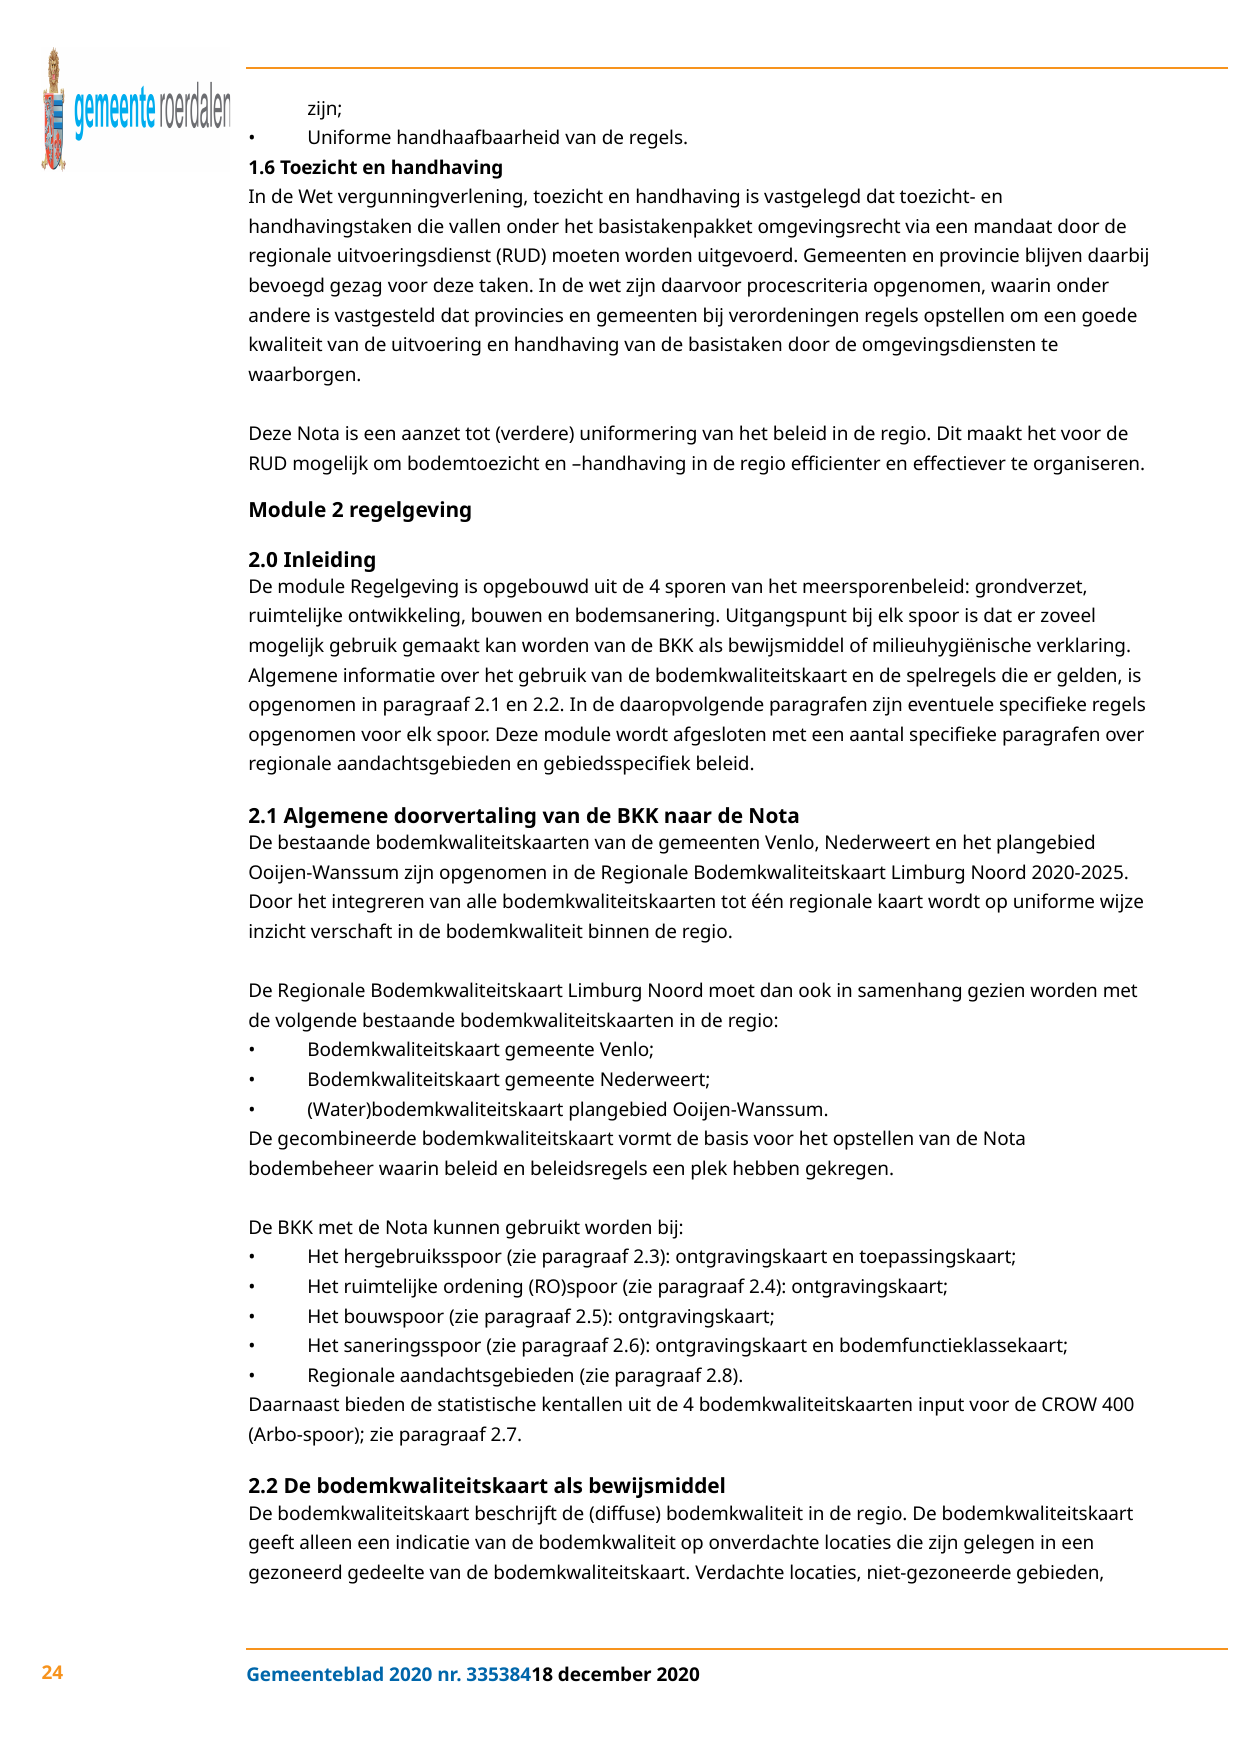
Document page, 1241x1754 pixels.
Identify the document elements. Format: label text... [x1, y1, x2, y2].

text 1.6 Toezicht en handhaving [248, 154, 1152, 180]
text De bodemkwaliteitskaart beschrijft de (diffuse) bodemkwaliteit in de regio. De bodemkwaliteitskaart geeft alleen een indicatie van de bodemkwaliteit op onverdachte locaties die zijn gelegen in een gezoneerd gedeelte van de bodemkwaliteitskaart. Verdachte locaties, niet-gezoneerde gebieden, [248, 1500, 1152, 1585]
list zijn; [248, 95, 1152, 121]
text Module 2 regelgeving [248, 495, 1152, 524]
text De gecombineerde bodemkwaliteitskaart vormt de basis voor het opstellen van de Nota bodembeheer waarin beleid en beleidsregels een plek hebben gekregen. [248, 1125, 1152, 1181]
text In de Wet vergunningverlening, toezicht en handhaving is vastgelegd dat toezicht- en handhavingstaken die vallen onder het basistakenpakket omgevingsrecht via een mandaat door de regionale uitvoeringsdienst (RUD) moeten worden uitgevoerd. Gemeenten en provincie blijven daarbij bevoegd gezag voor deze taken. In de wet zijn daarvoor procescriteria opgenomen, waarin onder andere is vastgesteld dat provincies en gemeenten bij verordeningen regels opstellen om een goede kwaliteit van de uitvoering en handhaving van de basistaken door de omgevingsdiensten te waarborgen. [248, 183, 1152, 387]
list Het saneringsspoor (zie paragraaf 2.6): ontgravingskaart en bodemfunctieklassekaart; [248, 1332, 1152, 1358]
text Door het integreren van alle bodemkwaliteitskaarten tot één regionale kaart wordt op uniforme wijze inzicht verschaft in de bodemkwaliteit binnen de regio. [248, 889, 1152, 944]
text De bestaande bodemkwaliteitskaarten van de gemeenten Venlo, Nederweert en het plangebied Ooijen-Wanssum zijn opgenomen in de Regionale Bodemkwaliteitskaart Limburg Noord 2020-2025. [248, 829, 1152, 885]
list Uniforme handhaafbaarheid van de regels. [248, 124, 1152, 150]
list Het bouwspoor (zie paragraaf 2.5): ontgravingskaart; [248, 1303, 1152, 1328]
list Bodemkwaliteitskaart gemeente Venlo; [248, 1037, 1152, 1062]
text De module Regelgeving is opgebouwd uit de 4 sporen van het meersporenbeleid: grondverzet, ruimtelijke ontwikkeling, bouwen en bodemsanering. Uitgangspunt bij elk spoor is dat er zoveel mogelijk gebruik gemaakt kan worden van de BKK als bewijsmiddel of milieuhygiënische verklaring. Algemene informatie over het gebruik van de bodemkwaliteitskaart en de spelregels die er gelden, is opgenomen in paragraaf 2.1 en 2.2. In de daaropvolgende paragrafen zijn eventuele specifieke regels opgenomen voor elk spoor. Deze module wordt afgesloten met een aantal specifieke paragrafen over regionale aandachtsgebieden en gebiedsspecifiek beleid. [248, 573, 1152, 776]
text De BKK met de Nota kunnen gebruikt worden bij: [248, 1214, 1152, 1240]
list Het ruimtelijke ordening (RO)spoor (zie paragraaf 2.4): ontgravingskaart; [248, 1273, 1152, 1299]
list Regionale aandachtsgebieden (zie paragraaf 2.8). [248, 1362, 1152, 1388]
picture [41, 47, 231, 172]
text 2.0 Inleiding [248, 545, 1152, 573]
text 2.2 De bodemkwaliteitskaart als bewijsmiddel [248, 1472, 1152, 1500]
text Daarnaast bieden de statistische kentallen uit de 4 bodemkwaliteitskaarten input voor de CROW 400 (Arbo-spoor); zie paragraaf 2.7. [248, 1392, 1152, 1447]
text De Regionale Bodemkwaliteitskaart Limburg Noord moet dan ook in samenhang gezien worden met de volgende bestaande bodemkwaliteitskaarten in de regio: [248, 977, 1152, 1033]
list (Water)bodemkwaliteitskaart plangebied Ooijen-Wanssum. [248, 1096, 1152, 1121]
text Deze Nota is een aanzet tot (verdere) uniformering van het beleid in de regio. Dit maakt het voor de RUD mogelijk om bodemtoezicht en –handhaving in de regio efficienter en effectiever te organiseren. [248, 420, 1152, 476]
list Het hergebruiksspoor (zie paragraaf 2.3): ontgravingskaart en toepassingskaart; [248, 1244, 1152, 1269]
text 2.1 Algemene doorvertaling van de BKK naar de Nota [248, 801, 1152, 829]
list Bodemkwaliteitskaart gemeente Nederweert; [248, 1066, 1152, 1092]
